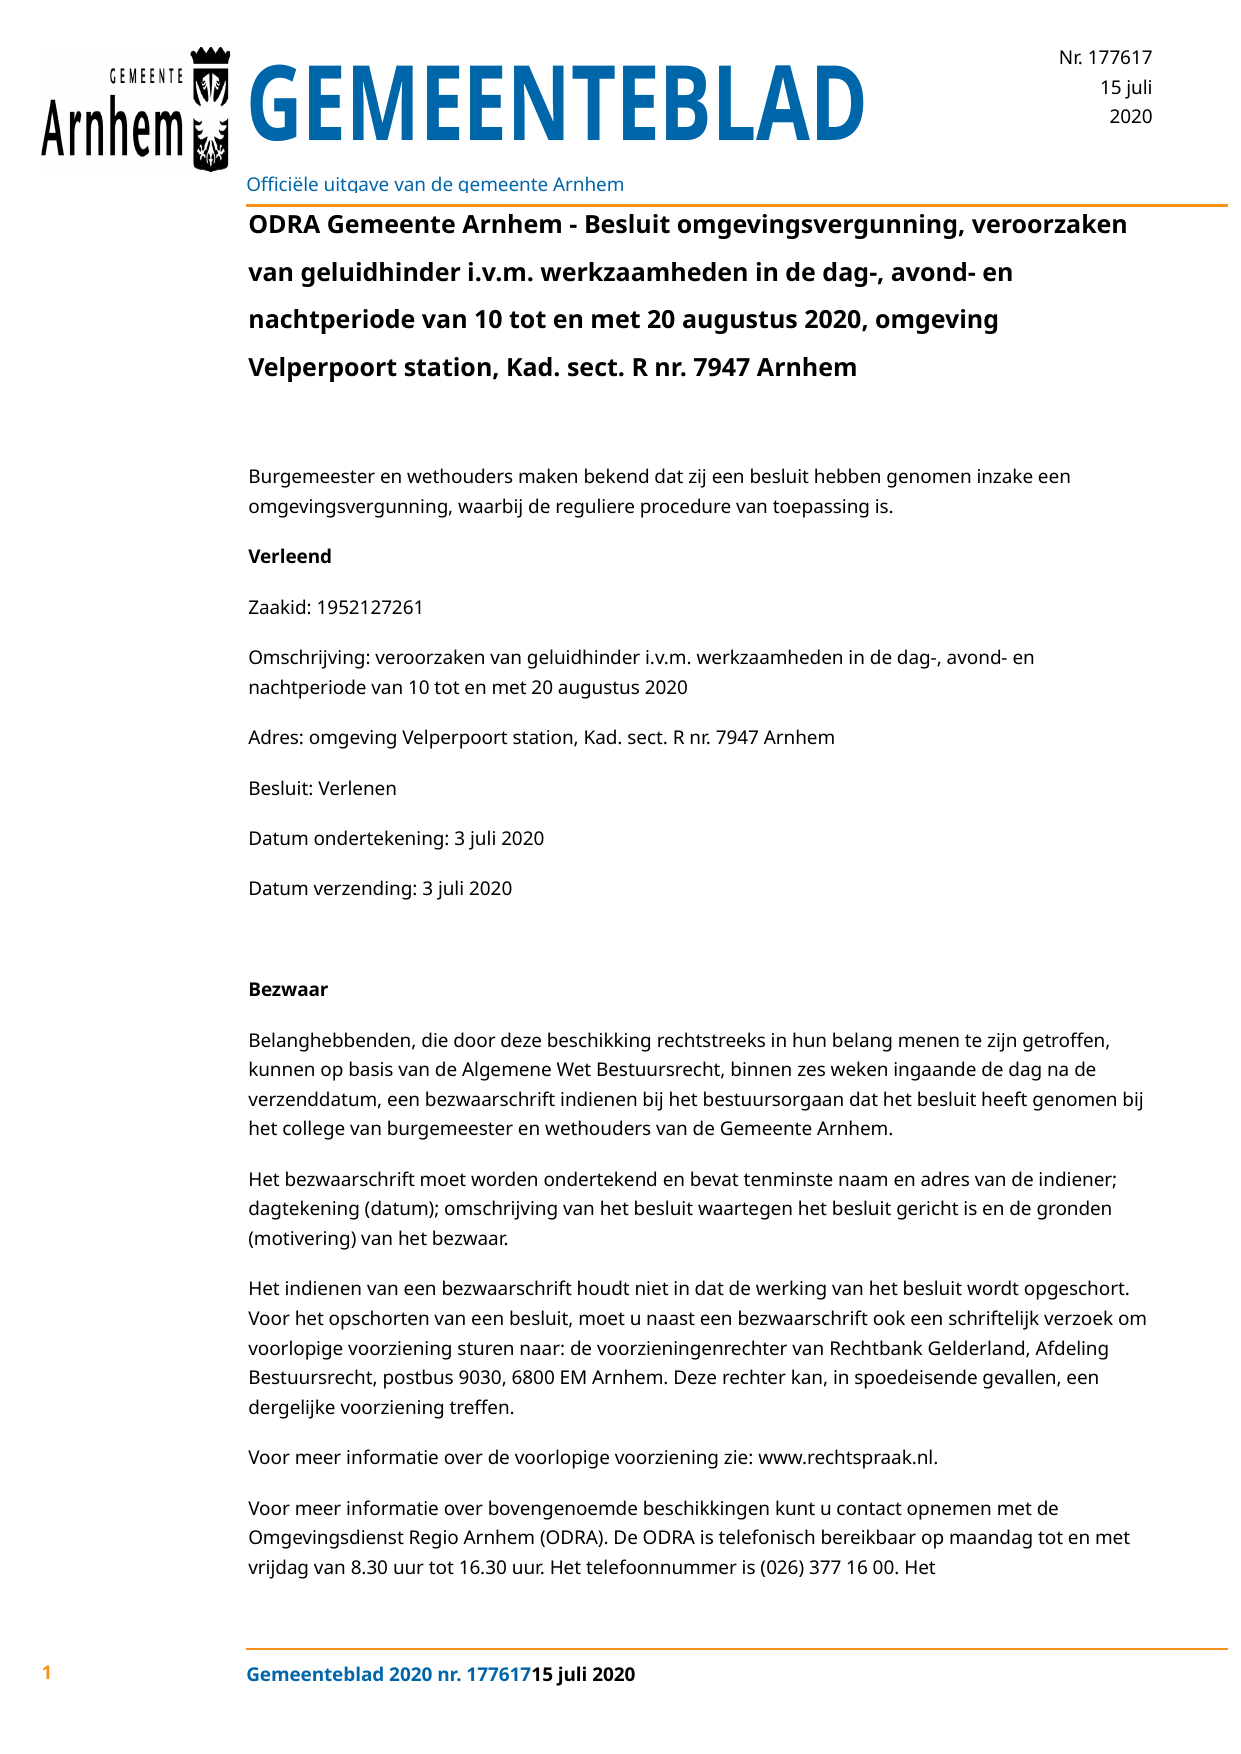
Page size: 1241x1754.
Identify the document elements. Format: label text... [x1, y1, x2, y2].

text Datum ondertekening: 3 juli 2020 [248, 825, 1152, 851]
text Adres: omgeving Velperpoort station, Kad. sect. R nr. 7947 Arnhem [248, 724, 1152, 750]
text Voor meer informatie over bovengenoemde beschikkingen kunt u contact opnemen met de Omgevingsdienst Regio Arnhem (ODRA). De ODRA is telefonisch bereikbaar op maandag tot en met vrijdag van 8.30 uur tot 16.30 uur. Het telefoonnummer is (026) 377 16 00. Het [248, 1495, 1152, 1580]
text Bezwaar [248, 976, 1152, 1002]
text Zaakid: 1952127261 [248, 594, 1152, 620]
text Datum verzending: 3 juli 2020 [248, 876, 1152, 901]
text Het indienen van een bezwaarschrift houdt niet in dat de werking van het besluit wordt opgeschort. Voor het opschorten van een besluit, moet u naast een bezwaarschrift ook een schriftelijk verzoek om voorlopige voorziening sturen naar: de voorzieningenrechter van Rechtbank Gelderland, Afdeling Bestuursrecht, postbus 9030, 6800 EM Arnhem. Deze rechter kan, in spoedeisende gevallen, een dergelijke voorziening treffen. [248, 1276, 1152, 1420]
text Belanghebbenden, die door deze beschikking rechtstreeks in hun belang menen te zijn getroffen, kunnen op basis van de Algemene Wet Bestuursrecht, binnen zes weken ingaande de dag na de verzenddatum, een bezwaarschrift indienen bij het bestuursorgaan dat het besluit heeft genomen bij het college van burgemeester en wethouders van de Gemeente Arnhem. [248, 1027, 1152, 1141]
text Besluit: Verlenen [248, 775, 1152, 801]
text Omschrijving: veroorzaken van geluidhinder i.v.m. werkzaamheden in de dag-, avond- en nachtperiode van 10 tot en met 20 augustus 2020 [248, 644, 1152, 700]
text ODRA Gemeente Arnhem - Besluit omgevingsvergunning, veroorzaken van geluidhinder i.v.m. werkzaamheden in de dag-, avond- en nachtperiode van 10 tot en met 20 augustus 2020, omgeving Velperpoort station, Kad. sect. R nr. 7947 Arnhem [248, 207, 1152, 384]
text Voor meer informatie over de voorlopige voorziening zie: www.rechtspraak.nl. [248, 1444, 1152, 1470]
text Burgemeester en wethouders maken bekend dat zij een besluit hebben genomen inzake een omgevingsvergunning, waarbij de reguliere procedure van toepassing is. [248, 463, 1152, 519]
picture [41, 47, 231, 172]
text Verleend [248, 543, 1152, 569]
text Het bezwaarschrift moet worden ondertekend en bevat tenminste naam en adres van de indiener; dagtekening (datum); omschrijving van het besluit waartegen het besluit gericht is en de gronden (motivering) van het bezwaar. [248, 1166, 1152, 1251]
